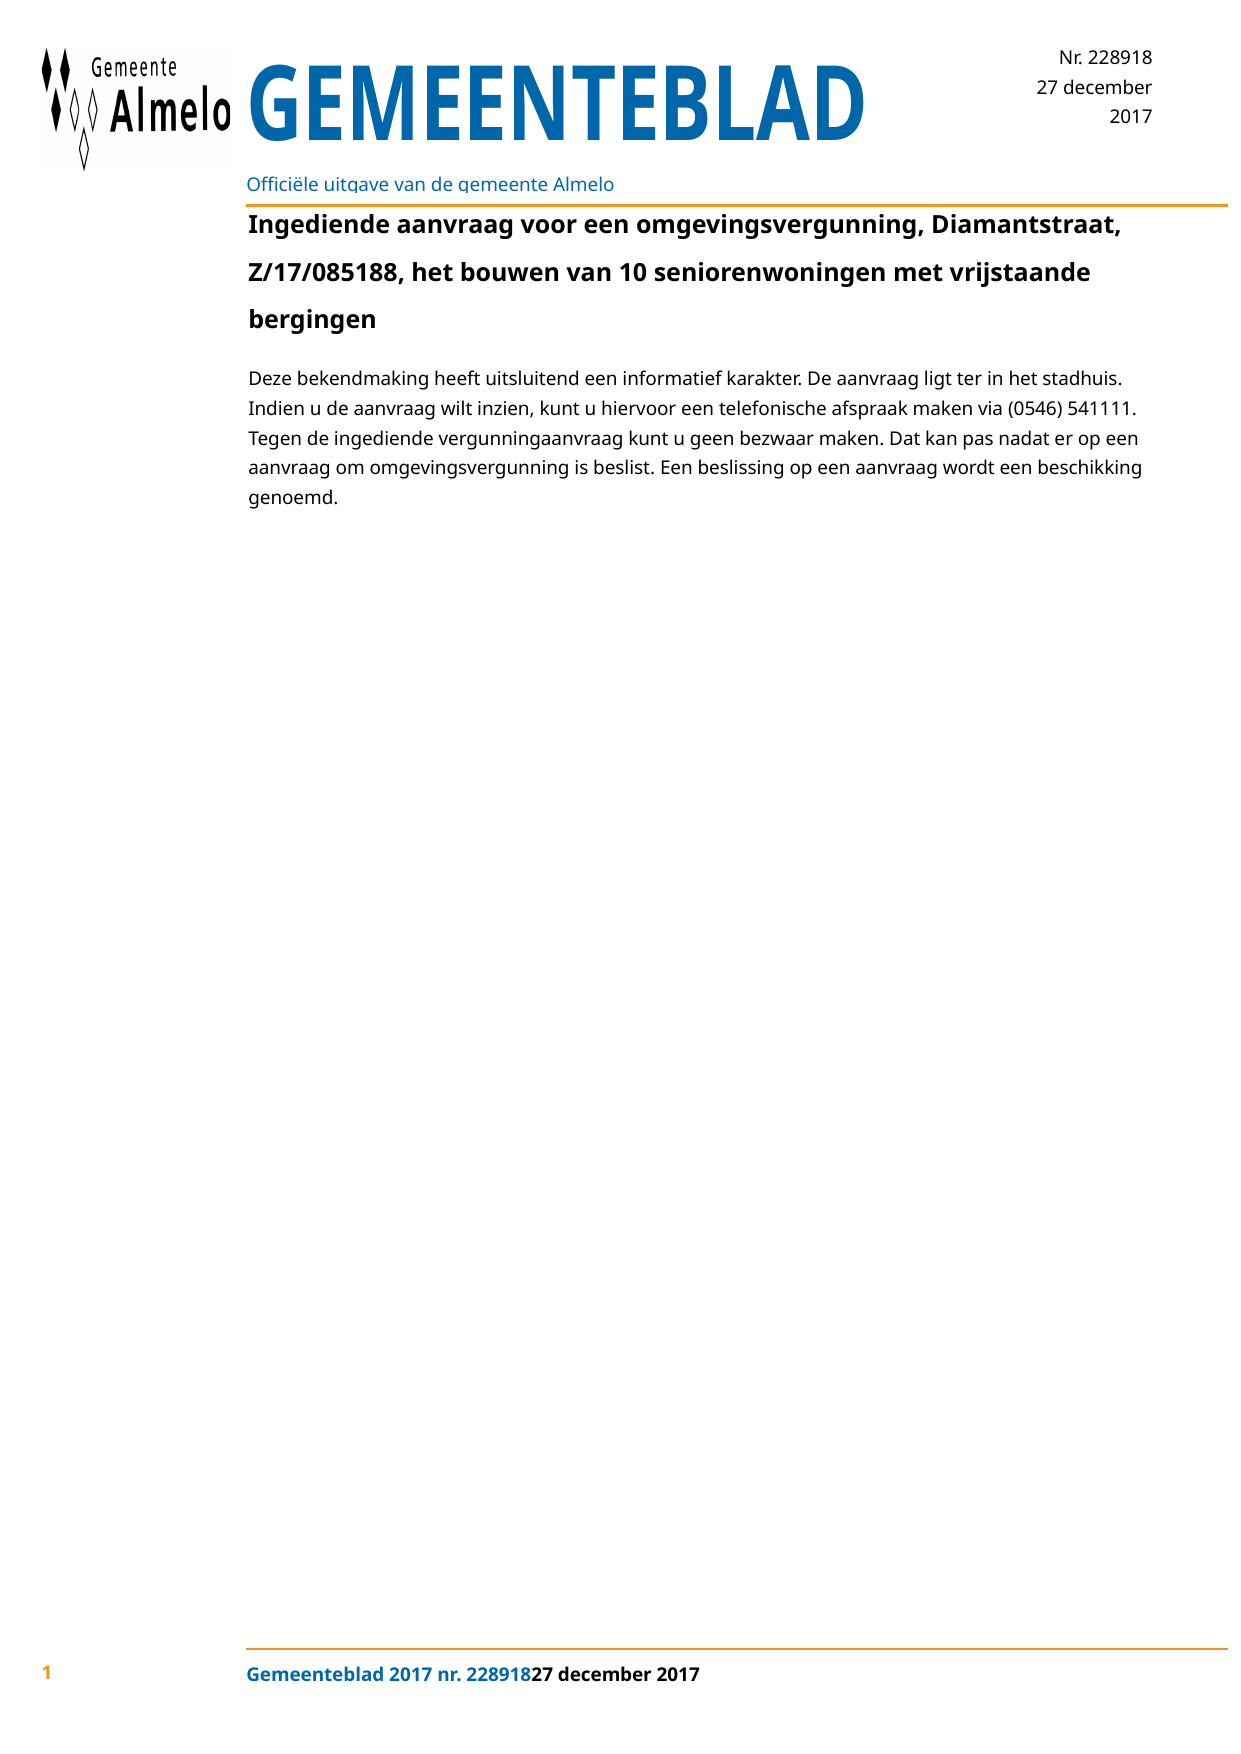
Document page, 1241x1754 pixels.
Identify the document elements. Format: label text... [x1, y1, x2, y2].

text Ingediende aanvraag voor een omgevingsvergunning, Diamantstraat, Z/17/085188, het bouwen van 10 seniorenwoningen met vrijstaande bergingen [248, 207, 1152, 336]
text Deze bekendmaking heeft uitsluitend een informatief karakter. De aanvraag ligt ter in het stadhuis. Indien u de aanvraag wilt inzien, kunt u hiervoor een telefonische afspraak maken via (0546) 541111. Tegen de ingediende vergunningaanvraag kunt u geen bezwaar maken. Dat kan pas nadat er op een aanvraag om omgevingsvergunning is beslist. Een beslissing op een aanvraag wordt een beschikking genoemd. [248, 366, 1152, 509]
picture [41, 47, 231, 172]
